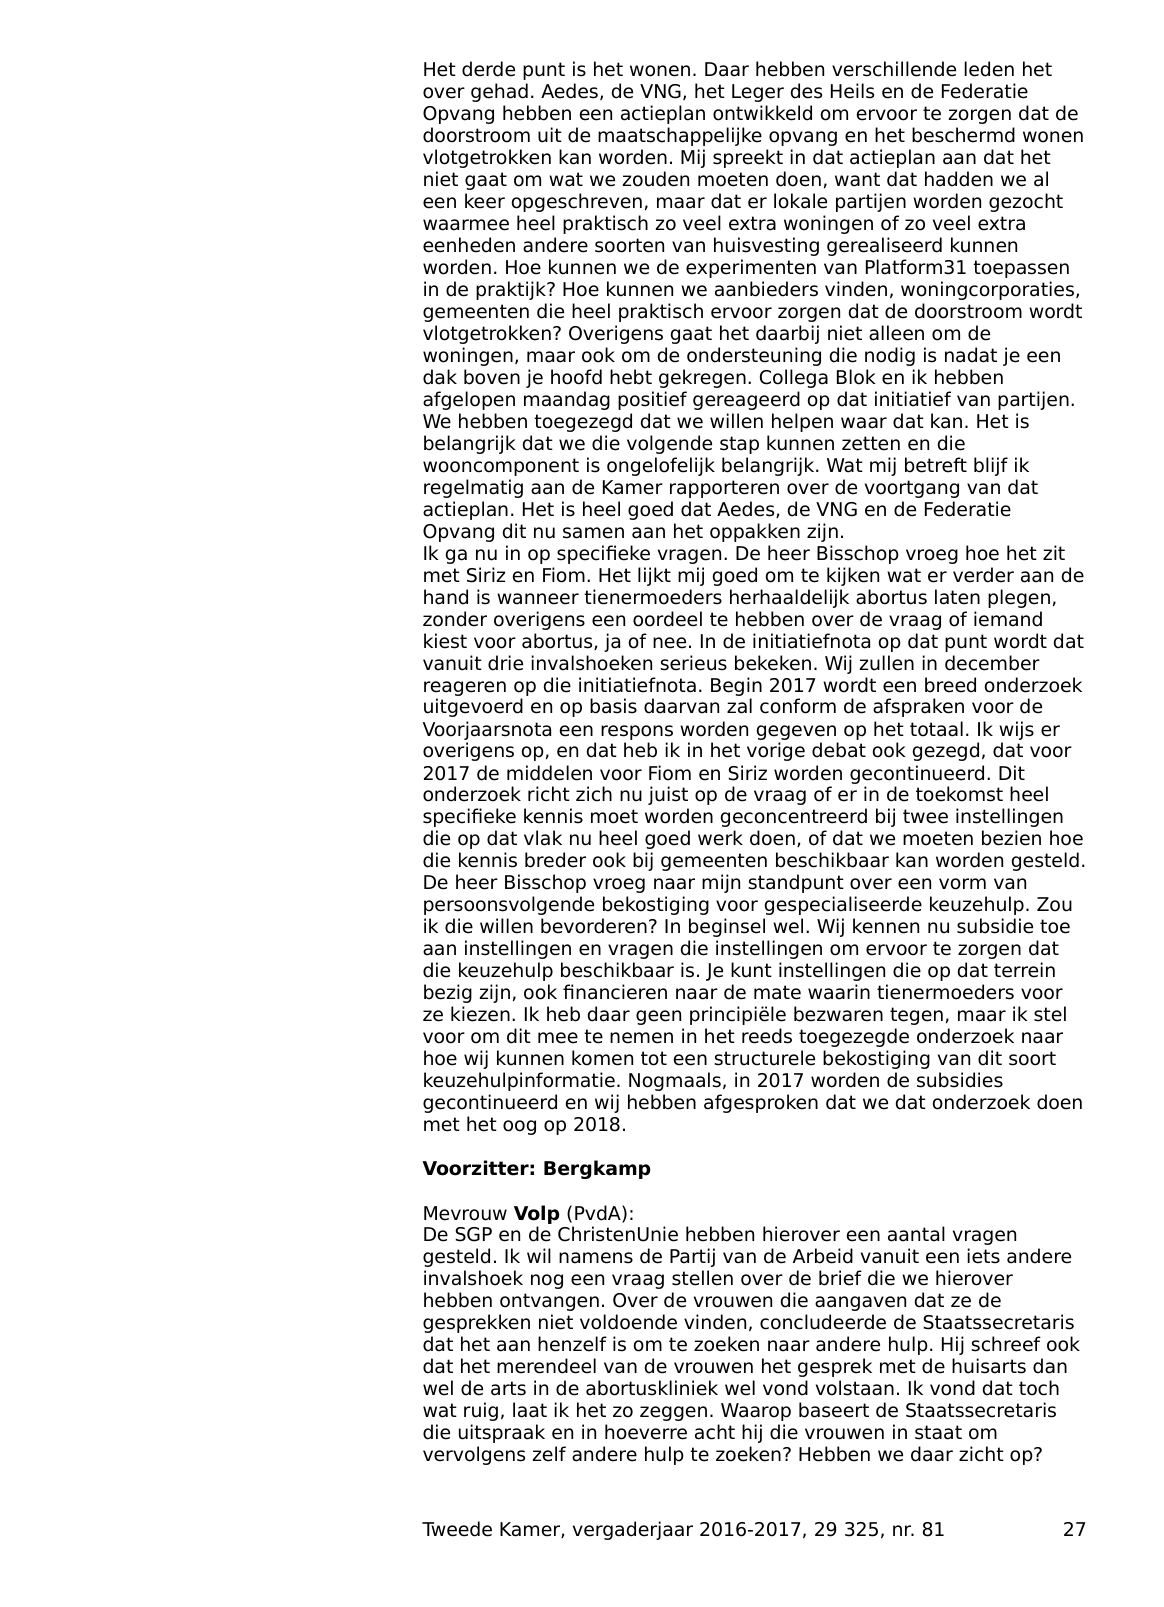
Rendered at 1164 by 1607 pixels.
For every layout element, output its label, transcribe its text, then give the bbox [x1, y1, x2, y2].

text De SGP en de ChristenUnie hebben hierover een aantal vragen gesteld. Ik wil namens de Partij van de Arbeid vanuit een iets andere invalshoek nog een vraag stellen over de brief die we hierover hebben ontvangen. Over de vrouwen die aangaven dat ze de gesprekken niet voldoende vinden, concludeerde de Staatssecretaris dat het aan henzelf is om te zoeken naar andere hulp. Hij schreef ook dat het merendeel van de vrouwen het gesprek met de huisarts dan wel de arts in de abortuskliniek wel vond volstaan. Ik vond dat toch wat ruig, laat ik het zo zeggen. Waarop baseert de Staatssecretaris die uitspraak en in hoeverre acht hij die vrouwen in staat om vervolgens zelf andere hulp te zoeken? Hebben we daar zicht op? [422, 1224, 1087, 1466]
text Het derde punt is het wonen. Daar hebben verschillende leden het over gehad. Aedes, de VNG, het Leger des Heils en de Federatie Opvang hebben een actieplan ontwikkeld om ervoor te zorgen dat de doorstroom uit de maatschappelijke opvang en het beschermd wonen vlotgetrokken kan worden. Mij spreekt in dat actieplan aan dat het niet gaat om wat we zouden moeten doen, want dat hadden we al een keer opgeschreven, maar dat er lokale partijen worden gezocht waarmee heel praktisch zo veel extra woningen of zo veel extra eenheden andere soorten van huisvesting gerealiseerd kunnen worden. Hoe kunnen we de experimenten van Platform31 toepassen in de praktijk? Hoe kunnen we aanbieders vinden, woningcorporaties, gemeenten die heel praktisch ervoor zorgen dat de doorstroom wordt vlotgetrokken? Overigens gaat het daarbij niet alleen om de woningen, maar ook om de ondersteuning die nodig is nadat je een dak boven je hoofd hebt gekregen. Collega Blok en ik hebben afgelopen maandag positief gereageerd op dat initiatief van partijen. We hebben toegezegd dat we willen helpen waar dat kan. Het is belangrijk dat we die volgende stap kunnen zetten en die wooncomponent is ongelofelijk belangrijk. Wat mij betreft blijf ik regelmatig aan de Kamer rapporteren over de voortgang van dat actieplan. Het is heel goed dat Aedes, de VNG en de Federatie Opvang dit nu samen aan het oppakken zijn. [422, 59, 1087, 543]
text Ik ga nu in op specifieke vragen. De heer Bisschop vroeg hoe het zit met Siriz en Fiom. Het lijkt mij goed om te kijken wat er verder aan de hand is wanneer tienermoeders herhaaldelijk abortus laten plegen, zonder overigens een oordeel te hebben over de vraag of iemand kiest voor abortus, ja of nee. In de initiatiefnota op dat punt wordt dat vanuit drie invalshoeken serieus bekeken. Wij zullen in december reageren op die initiatiefnota. Begin 2017 wordt een breed onderzoek uitgevoerd en op basis daarvan zal conform de afspraken voor de Voorjaarsnota een respons worden gegeven op het totaal. Ik wijs er overigens op, en dat heb ik in het vorige debat ook gezegd, dat voor 2017 de middelen voor Fiom en Siriz worden gecontinueerd. Dit onderzoek richt zich nu juist op de vraag of er in de toekomst heel specifieke kennis moet worden geconcentreerd bij twee instellingen die op dat vlak nu heel goed werk doen, of dat we moeten bezien hoe die kennis breder ook bij gemeenten beschikbaar kan worden gesteld. [422, 543, 1087, 872]
text De heer Bisschop vroeg naar mijn standpunt over een vorm van persoonsvolgende bekostiging voor gespecialiseerde keuzehulp. Zou ik die willen bevorderen? In beginsel wel. Wij kennen nu subsidie toe aan instellingen en vragen die instellingen om ervoor te zorgen dat die keuzehulp beschikbaar is. Je kunt instellingen die op dat terrein bezig zijn, ook financieren naar de mate waarin tienermoeders voor ze kiezen. Ik heb daar geen principiële bezwaren tegen, maar ik stel voor om dit mee te nemen in het reeds toegezegde onderzoek naar hoe wij kunnen komen tot een structurele bekostiging van dit soort keuzehulpinformatie. Nogmaals, in 2017 worden de subsidies gecontinueerd en wij hebben afgesproken dat we dat onderzoek doen met het oog op 2018. [422, 872, 1087, 1136]
text Mevrouw Volp (PvdA): [422, 1202, 1087, 1224]
subtitle Voorzitter: Bergkamp [422, 1158, 1087, 1180]
